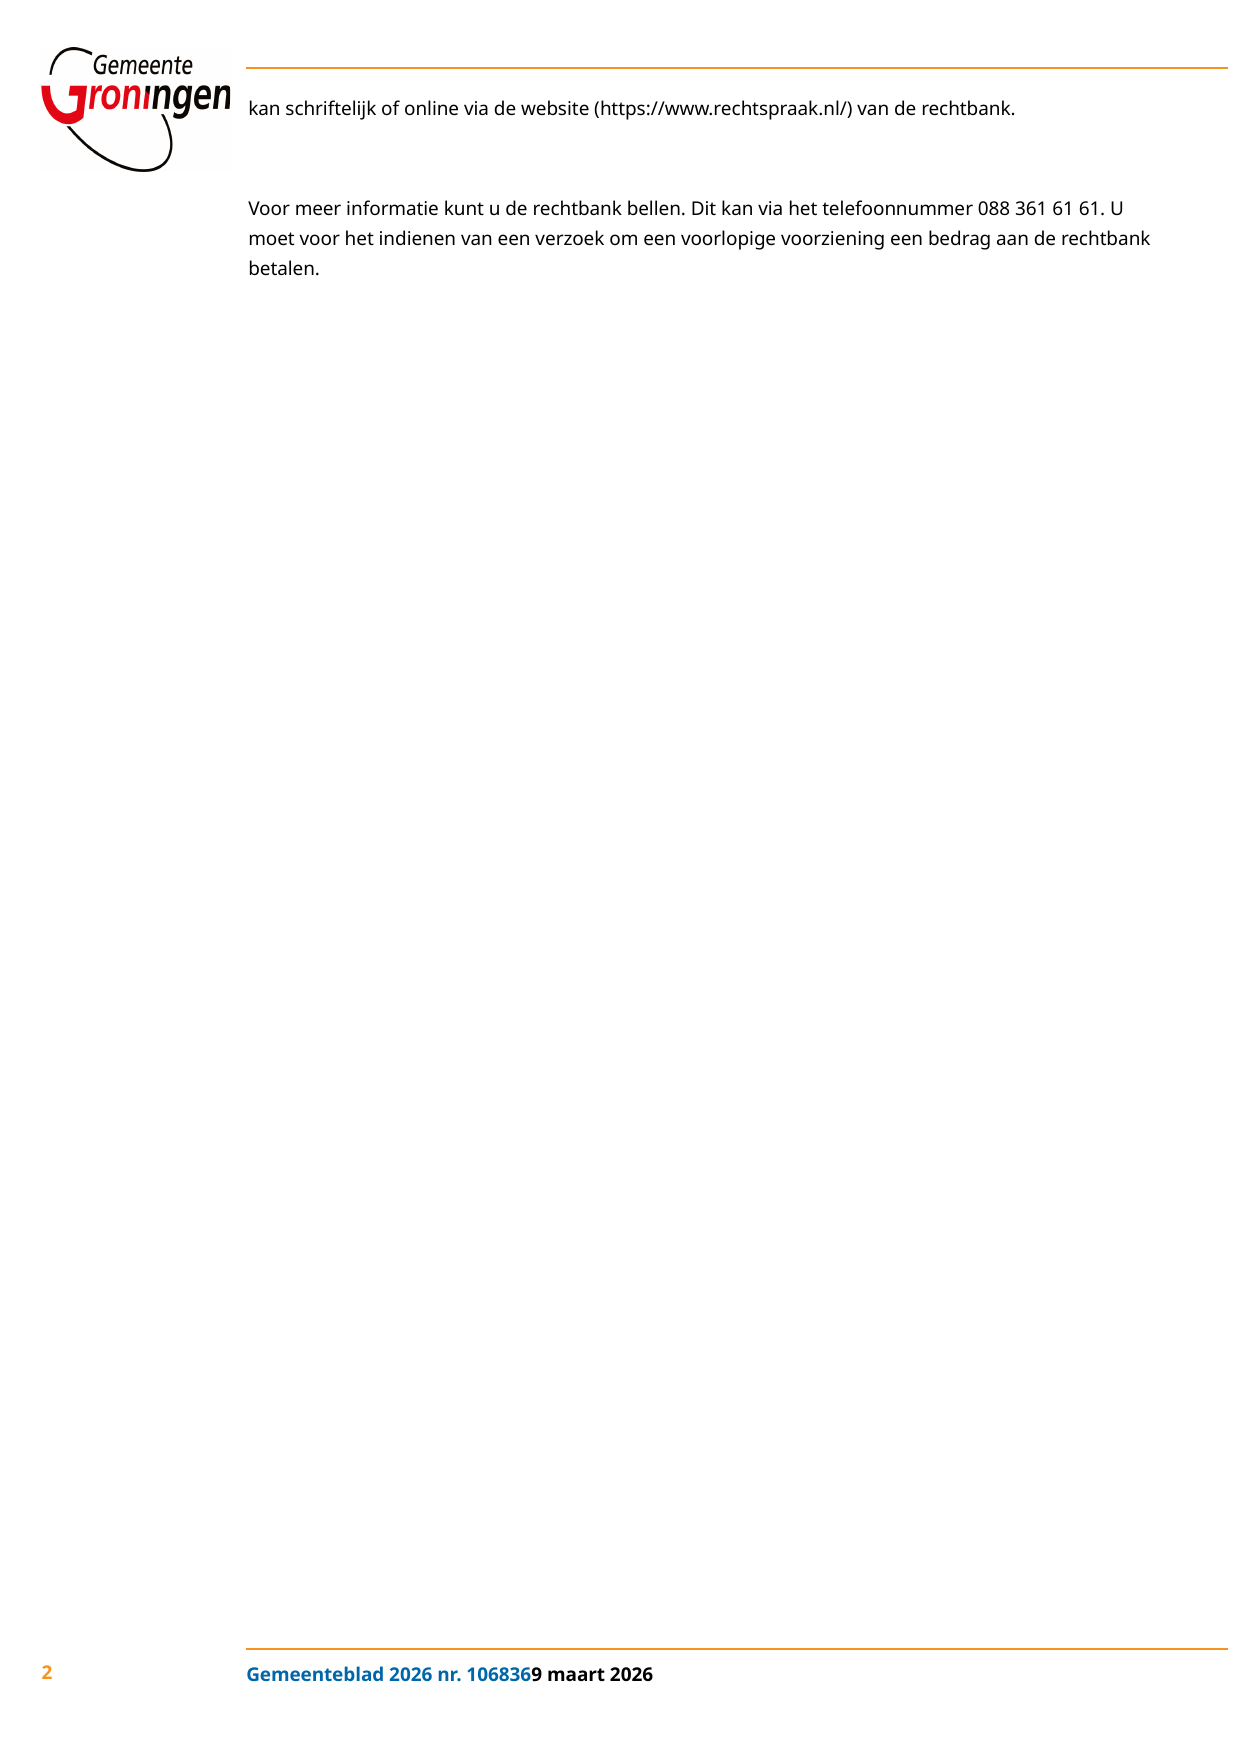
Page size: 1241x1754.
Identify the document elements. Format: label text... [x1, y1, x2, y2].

text kan schriftelijk of online via de website (https://www.rechtspraak.nl/) van de rechtbank. [248, 95, 1152, 121]
text Voor meer informatie kunt u de rechtbank bellen. Dit kan via het telefoonnummer 088 361 61 61. U moet voor het indienen van een verzoek om een voorlopige voorziening een bedrag aan de rechtbank betalen. [248, 196, 1152, 281]
picture [41, 47, 231, 172]
